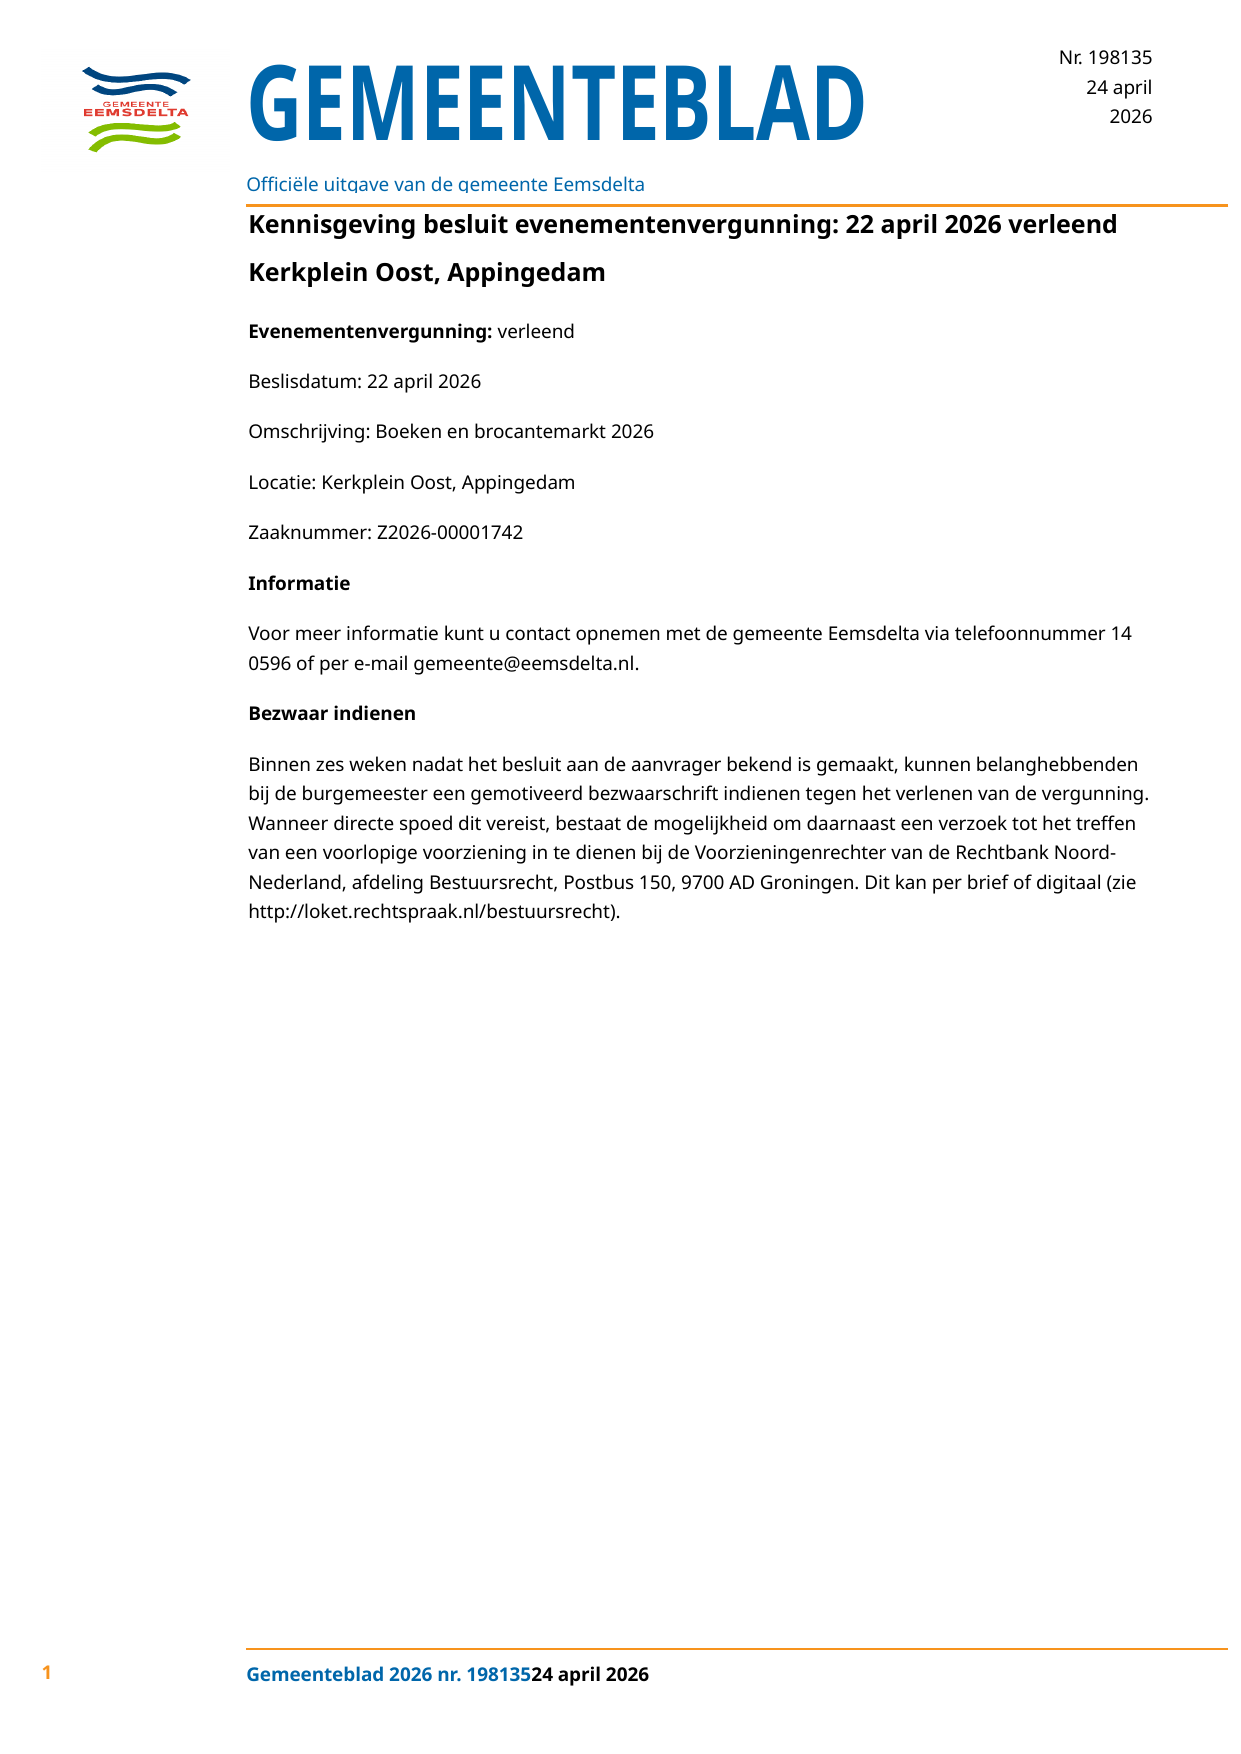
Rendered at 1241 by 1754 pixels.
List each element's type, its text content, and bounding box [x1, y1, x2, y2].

text Informatie [248, 570, 1152, 596]
text Evenementenvergunning: verleend [248, 318, 1152, 344]
text Beslisdatum: 22 april 2026 [248, 368, 1152, 394]
text Zaaknummer: Z2026-00001742 [248, 519, 1152, 545]
picture [41, 47, 231, 172]
text Bezwaar indienen [248, 700, 1152, 726]
text Locatie: Kerkplein Oost, Appingedam [248, 469, 1152, 495]
text Kennisgeving besluit evenementenvergunning: 22 april 2026 verleend Kerkplein Oost, Appingedam [248, 207, 1152, 288]
text Binnen zes weken nadat het besluit aan de aanvrager bekend is gemaakt, kunnen belanghebbenden bij de burgemeester een gemotiveerd bezwaarschrift indienen tegen het verlenen van de vergunning. Wanneer directe spoed dit vereist, bestaat de mogelijkheid om daarnaast een verzoek tot het treffen van een voorlopige voorziening in te dienen bij de Voorzieningenrechter van de Rechtbank Noord-Nederland, afdeling Bestuursrecht, Postbus 150, 9700 AD Groningen. Dit kan per brief of digitaal (zie http://loket.rechtspraak.nl/bestuursrecht). [248, 751, 1152, 924]
text Voor meer informatie kunt u contact opnemen met de gemeente Eemsdelta via telefoonnummer 14 0596 of per e-mail gemeente@eemsdelta.nl. [248, 620, 1152, 676]
text Omschrijving: Boeken en brocantemarkt 2026 [248, 419, 1152, 444]
